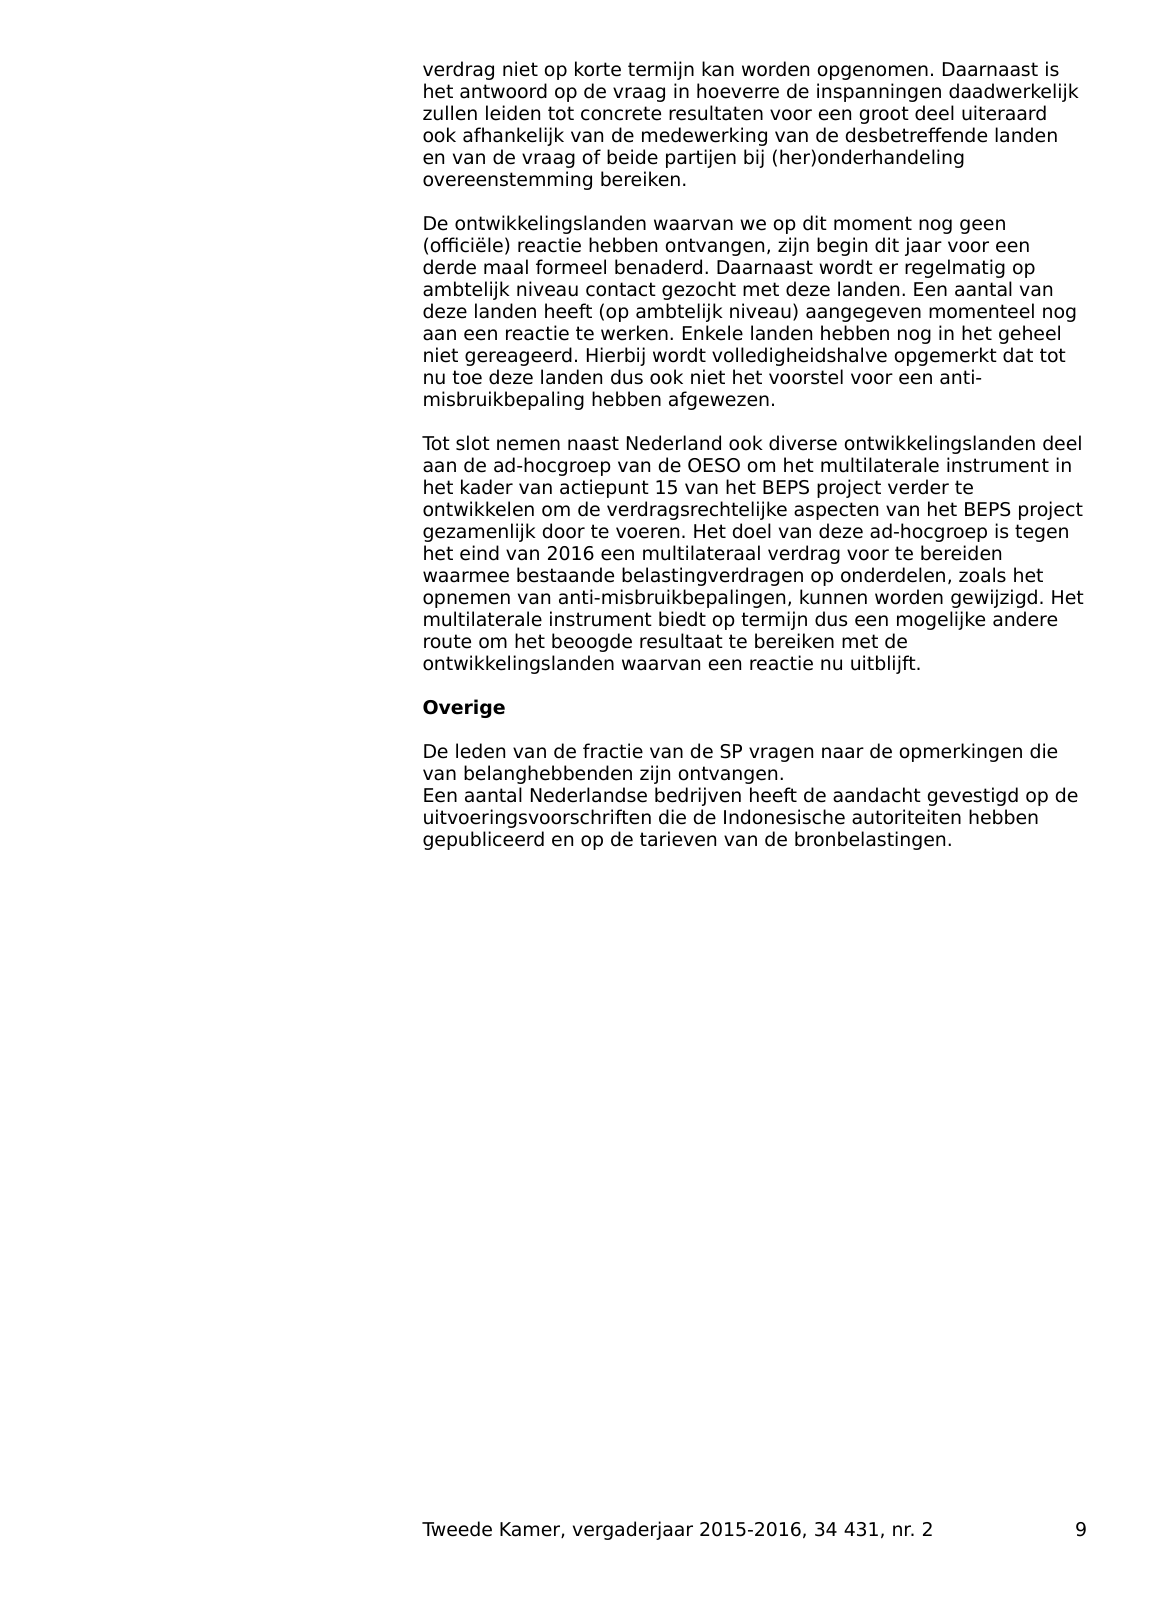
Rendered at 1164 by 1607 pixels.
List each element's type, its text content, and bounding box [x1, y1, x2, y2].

text Een aantal Nederlandse bedrijven heeft de aandacht gevestigd op de uitvoeringsvoorschriften die de Indonesische autoriteiten hebben gepubliceerd en op de tarieven van de bronbelastingen. [422, 785, 1087, 851]
text verdrag niet op korte termijn kan worden opgenomen. Daarnaast is het antwoord op de vraag in hoeverre de inspanningen daadwerkelijk zullen leiden tot concrete resultaten voor een groot deel uiteraard ook afhankelijk van de medewerking van de desbetreffende landen en van de vraag of beide partijen bij (her)onderhandeling overeenstemming bereiken. [422, 59, 1087, 191]
text De ontwikkelingslanden waarvan we op dit moment nog geen (officiële) reactie hebben ontvangen, zijn begin dit jaar voor een derde maal formeel benaderd. Daarnaast wordt er regelmatig op ambtelijk niveau contact gezocht met deze landen. Een aantal van deze landen heeft (op ambtelijk niveau) aangegeven momenteel nog aan een reactie te werken. Enkele landen hebben nog in het geheel niet gereageerd. Hierbij wordt volledigheidshalve opgemerkt dat tot nu toe deze landen dus ook niet het voorstel voor een anti-misbruikbepaling hebben afgewezen. [422, 213, 1087, 411]
text De leden van de fractie van de SP vragen naar de opmerkingen die van belanghebbenden zijn ontvangen. [422, 741, 1087, 785]
text Tot slot nemen naast Nederland ook diverse ontwikkelingslanden deel aan de ad-hocgroep van de OESO om het multilaterale instrument in het kader van actiepunt 15 van het BEPS project verder te ontwikkelen om de verdragsrechtelijke aspecten van het BEPS project gezamenlijk door te voeren. Het doel van deze ad-hocgroep is tegen het eind van 2016 een multilateraal verdrag voor te bereiden waarmee bestaande belastingverdragen op onderdelen, zoals het opnemen van anti-misbruikbepalingen, kunnen worden gewijzigd. Het multilaterale instrument biedt op termijn dus een mogelijke andere route om het beoogde resultaat te bereiken met de ontwikkelingslanden waarvan een reactie nu uitblijft. [422, 433, 1087, 675]
subtitle Overige [422, 697, 1087, 719]
